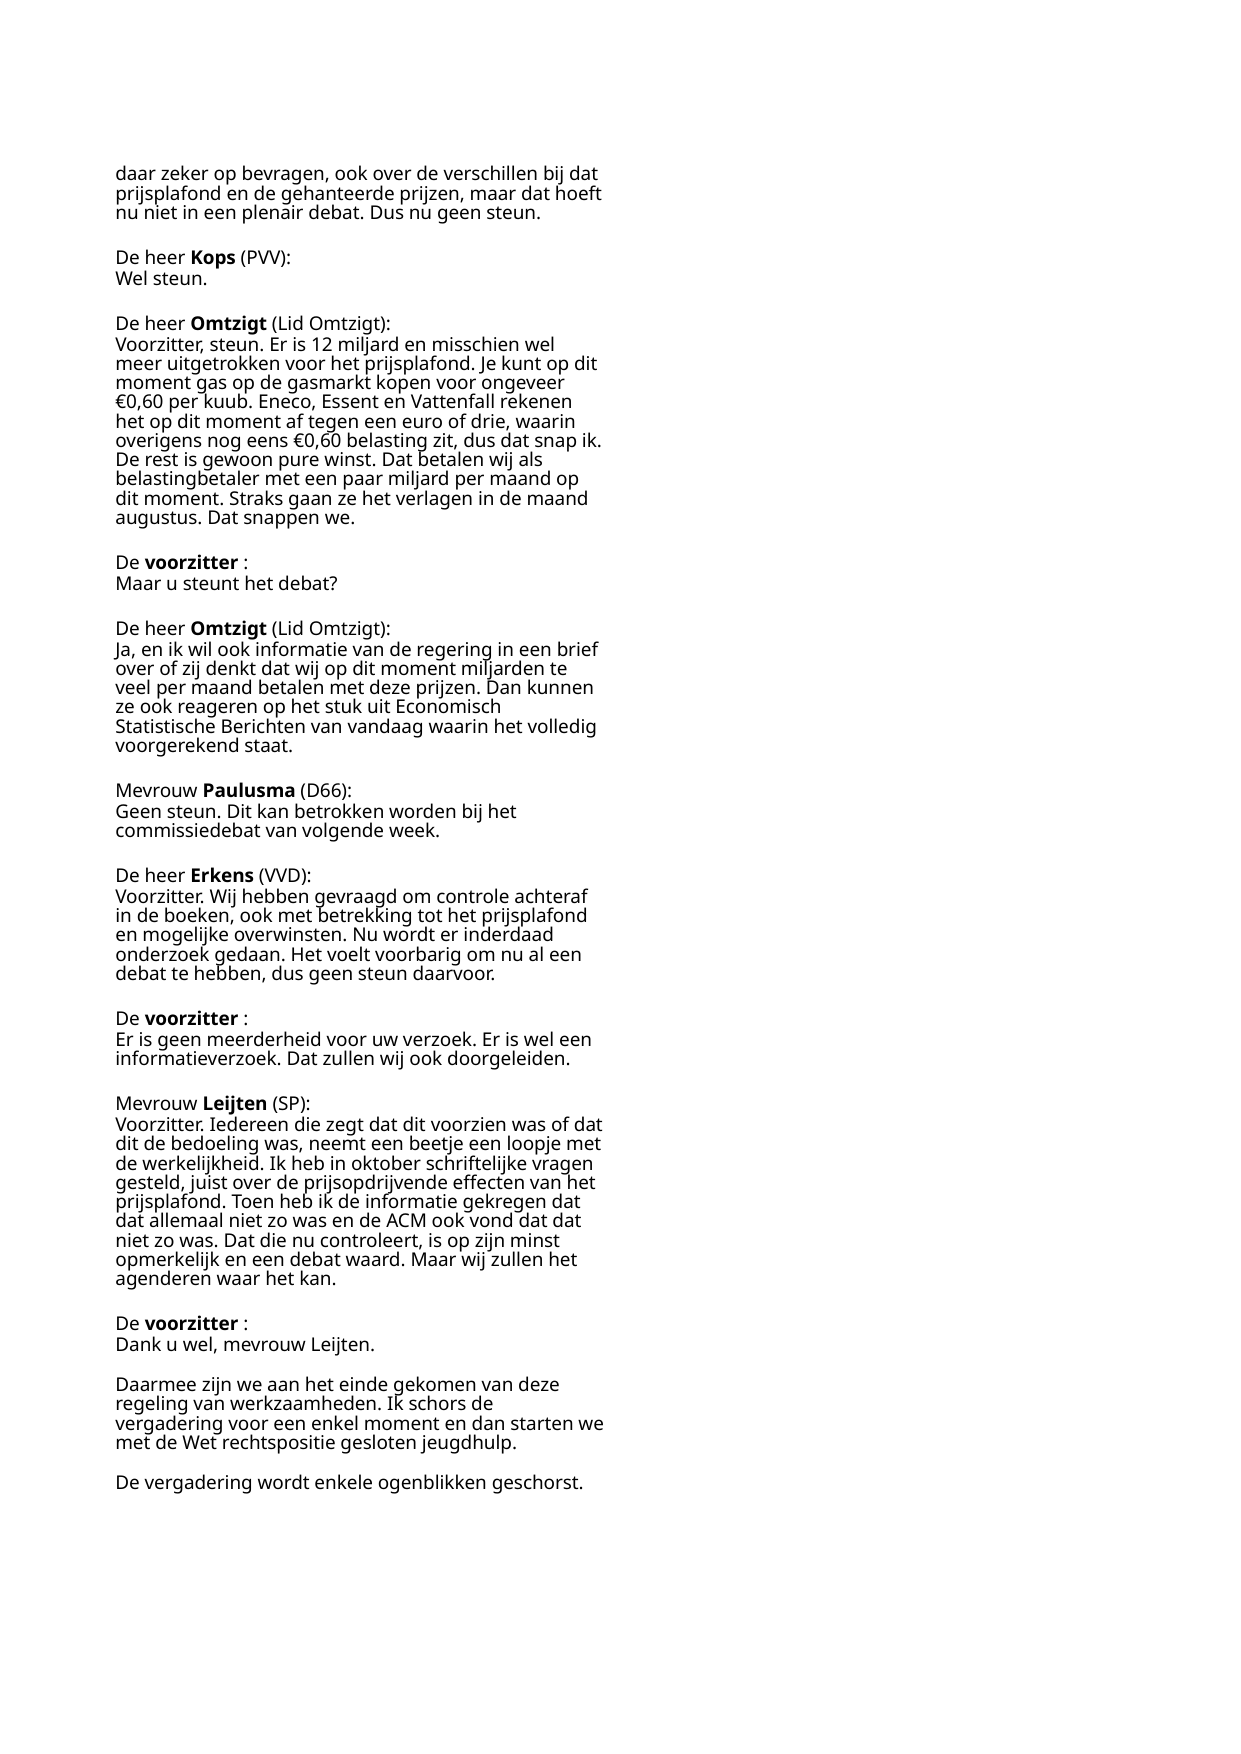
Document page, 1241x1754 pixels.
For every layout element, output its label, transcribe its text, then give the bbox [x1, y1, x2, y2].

text De voorzitter : [115, 549, 605, 575]
text Er is geen meerderheid voor uw verzoek. Er is wel een informatieverzoek. Dat zullen wij ook doorgeleiden. [115, 1031, 605, 1069]
text De heer Omtzigt (Lid Omtzigt): [115, 310, 605, 336]
text De heer Omtzigt (Lid Omtzigt): [115, 615, 605, 641]
text Mevrouw Paulusma (D66): [115, 777, 605, 803]
text Geen steun. Dit kan betrokken worden bij het commissiedebat van volgende week. [115, 803, 605, 841]
text De voorzitter : [115, 1310, 605, 1336]
text De voorzitter : [115, 1005, 605, 1031]
text Voorzitter, steun. Er is 12 miljard en misschien wel meer uitgetrokken voor het prijsplafond. Je kunt op dit moment gas op de gasmarkt kopen voor ongeveer €0,60 per kuub. Eneco, Essent en Vattenfall rekenen het op dit moment af tegen een euro of drie, waarin overigens nog eens €0,60 belasting zit, dus dat snap ik. De rest is gewoon pure winst. Dat betalen wij als belastingbetaler met een paar miljard per maand op dit moment. Straks gaan ze het verlagen in de maand augustus. Dat snappen we. [115, 336, 605, 528]
text Wel steun. [115, 270, 605, 289]
text Ja, en ik wil ook informatie van de regering in een brief over of zij denkt dat wij op dit moment miljarden te veel per maand betalen met deze prijzen. Dan kunnen ze ook reageren op het stuk uit Economisch Statistische Berichten van vandaag waarin het volledig voorgerekend staat. [115, 641, 605, 756]
text Mevrouw Leijten (SP): [115, 1090, 605, 1116]
text Voorzitter. Iedereen die zegt dat dit voorzien was of dat dit de bedoeling was, neemt een beetje een loopje met de werkelijkheid. Ik heb in oktober schriftelijke vragen gesteld, juist over de prijsopdrijvende effecten van het prijsplafond. Toen heb ik de informatie gekregen dat dat allemaal niet zo was en de ACM ook vond dat dat niet zo was. Dat die nu controleert, is op zijn minst opmerkelijk en een debat waard. Maar wij zullen het agenderen waar het kan. [115, 1116, 605, 1289]
text Daarmee zijn we aan het einde gekomen van deze regeling van werkzaamheden. Ik schors de vergadering voor een enkel moment en dan starten we met de Wet rechtspositie gesloten jeugdhulp. [115, 1376, 605, 1453]
text De vergadering wordt enkele ogenblikken geschorst. [115, 1474, 605, 1493]
text De heer Kops (PVV): [115, 244, 605, 270]
text Voorzitter. Wij hebben gevraagd om controle achteraf in de boeken, ook met betrekking tot het prijsplafond en mogelijke overwinsten. Nu wordt er inderdaad onderzoek gedaan. Het voelt voorbarig om nu al een debat te hebben, dus geen steun daarvoor. [115, 888, 605, 984]
text daar zeker op bevragen, ook over de verschillen bij dat prijsplafond en de gehanteerde prijzen, maar dat hoeft nu niet in een plenair debat. Dus nu geen steun. [115, 165, 605, 223]
text Dank u wel, mevrouw Leijten. [115, 1336, 605, 1355]
text Maar u steunt het debat? [115, 575, 605, 594]
text De heer Erkens (VVD): [115, 862, 605, 888]
